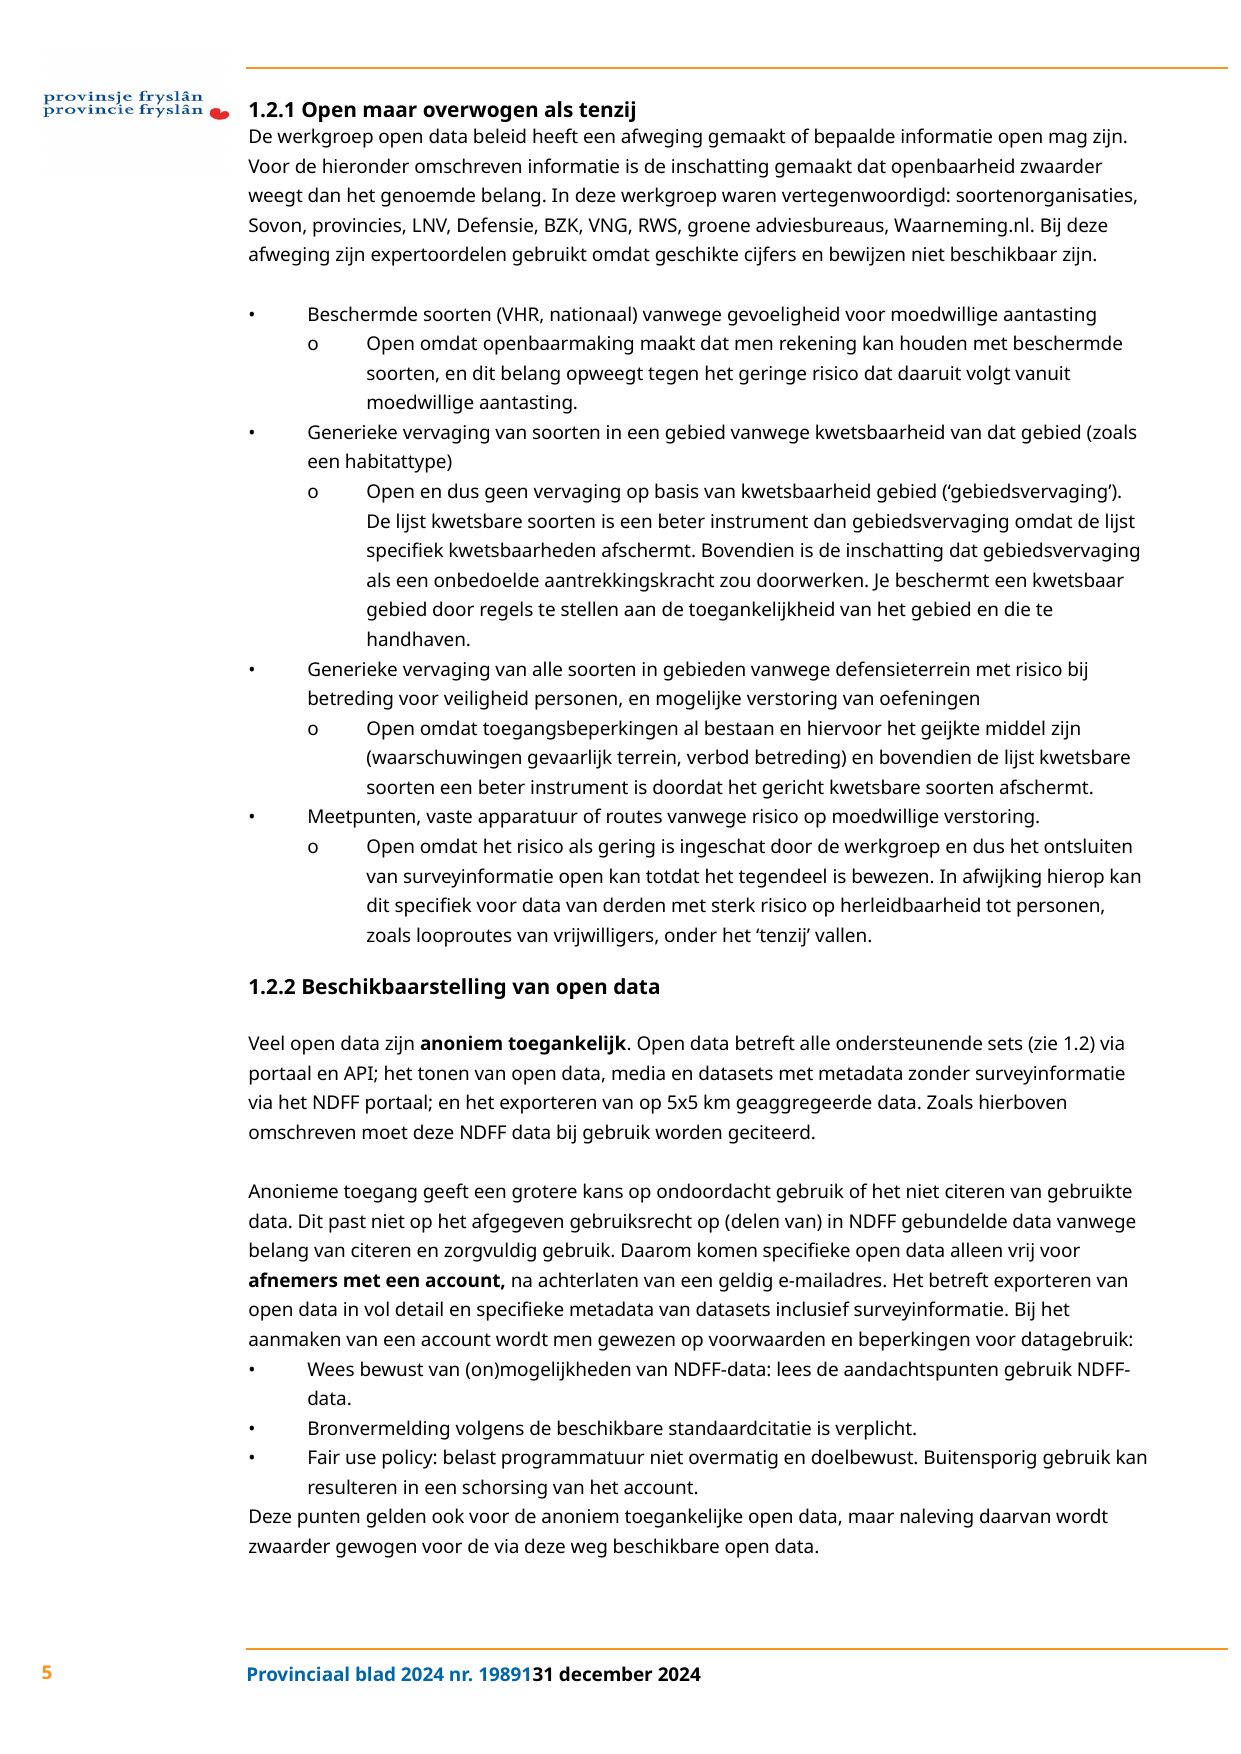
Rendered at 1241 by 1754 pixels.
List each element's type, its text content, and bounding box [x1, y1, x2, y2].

text 1.2.2 Beschikbaarstelling van open data [248, 972, 1152, 1001]
text Veel open data zijn anoniem toegankelijk. Open data betreft alle ondersteunende sets (zie 1.2) via portaal en API; het tonen van open data, media en datasets met metadata zonder surveyinformatie via het NDFF portaal; en het exporteren van op 5x5 km geaggregeerde data. Zoals hierboven omschreven moet deze NDFF data bij gebruik worden geciteerd. [248, 1030, 1152, 1145]
text De werkgroep open data beleid heeft een afweging gemaakt of bepaalde informatie open mag zijn. Voor de hieronder omschreven informatie is de inschatting gemaakt dat openbaarheid zwaarder weegt dan het genoemde belang. In deze werkgroep waren vertegenwoordigd: soortenorganisaties, Sovon, provincies, LNV, Defensie, BZK, VNG, RWS, groene adviesbureaus, Waarneming.nl. Bij deze afweging zijn expertoordelen gebruikt omdat geschikte cijfers en bewijzen niet beschikbaar zijn. [248, 123, 1152, 267]
text Anonieme toegang geeft een grotere kans op ondoordacht gebruik of het niet citeren van gebruikte data. Dit past niet op het afgegeven gebruiksrecht op (delen van) in NDFF gebundelde data vanwege belang van citeren en zorgvuldig gebruik. Daarom komen specifieke open data alleen vrij voor afnemers met een account, na achterlaten van een geldig e-mailadres. Het betreft exporteren van open data in vol detail en specifieke metadata van datasets inclusief surveyinformatie. Bij het aanmaken van een account wordt men gewezen op voorwaarden en beperkingen voor datagebruik: [248, 1178, 1152, 1352]
picture [41, 47, 231, 172]
list Open en dus geen vervaging op basis van kwetsbaarheid gebied (‘gebiedsvervaging’). De lijst kwetsbare soorten is een beter instrument dan gebiedsvervaging omdat de lijst specifiek kwetsbaarheden afschermt. Bovendien is de inschatting dat gebiedsvervaging als een onbedoelde aantrekkingskracht zou doorwerken. Je beschermt een kwetsbaar gebied door regels te stellen aan de toegankelijkheid van het gebied en die te handhaven. [307, 478, 1152, 652]
list Wees bewust van (on)mogelijkheden van NDFF-data: lees de aandachtspunten gebruik NDFF-data. [248, 1356, 1152, 1411]
list Open omdat het risico als gering is ingeschat door de werkgroep en dus het ontsluiten van surveyinformatie open kan totdat het tegendeel is bewezen. In afwijking hierop kan dit specifiek voor data van derden met sterk risico op herleidbaarheid tot personen, zoals looproutes van vrijwilligers, onder het ‘tenzij’ vallen. [307, 833, 1152, 948]
text Deze punten gelden ook voor de anoniem toegankelijke open data, maar naleving daarvan wordt zwaarder gewogen voor de via deze weg beschikbare open data. [248, 1504, 1152, 1559]
list Open omdat toegangsbeperkingen al bestaan en hiervoor het geijkte middel zijn (waarschuwingen gevaarlijk terrein, verbod betreding) en bovendien de lijst kwetsbare soorten een beter instrument is doordat het gericht kwetsbare soorten afschermt. [307, 715, 1152, 800]
list Generieke vervaging van soorten in een gebied vanwege kwetsbaarheid van dat gebied (zoals een habitattype) [248, 419, 1152, 474]
list Meetpunten, vaste apparatuur of routes vanwege risico op moedwillige verstoring. [248, 804, 1152, 829]
text 1.2.1 Open maar overwogen als tenzij [248, 95, 1152, 123]
list Bronvermelding volgens de beschikbare standaardcitatie is verplicht. [248, 1415, 1152, 1441]
list Open omdat openbaarmaking maakt dat men rekening kan houden met beschermde soorten, en dit belang opweegt tegen het geringe risico dat daaruit volgt vanuit moedwillige aantasting. [307, 330, 1152, 415]
list Generieke vervaging van alle soorten in gebieden vanwege defensieterrein met risico bij betreding voor veiligheid personen, en mogelijke verstoring van oefeningen [248, 656, 1152, 711]
list Beschermde soorten (VHR, nationaal) vanwege gevoeligheid voor moedwillige aantasting [248, 301, 1152, 326]
list Fair use policy: belast programmatuur niet overmatig en doelbewust. Buitensporig gebruik kan resulteren in een schorsing van het account. [248, 1444, 1152, 1500]
